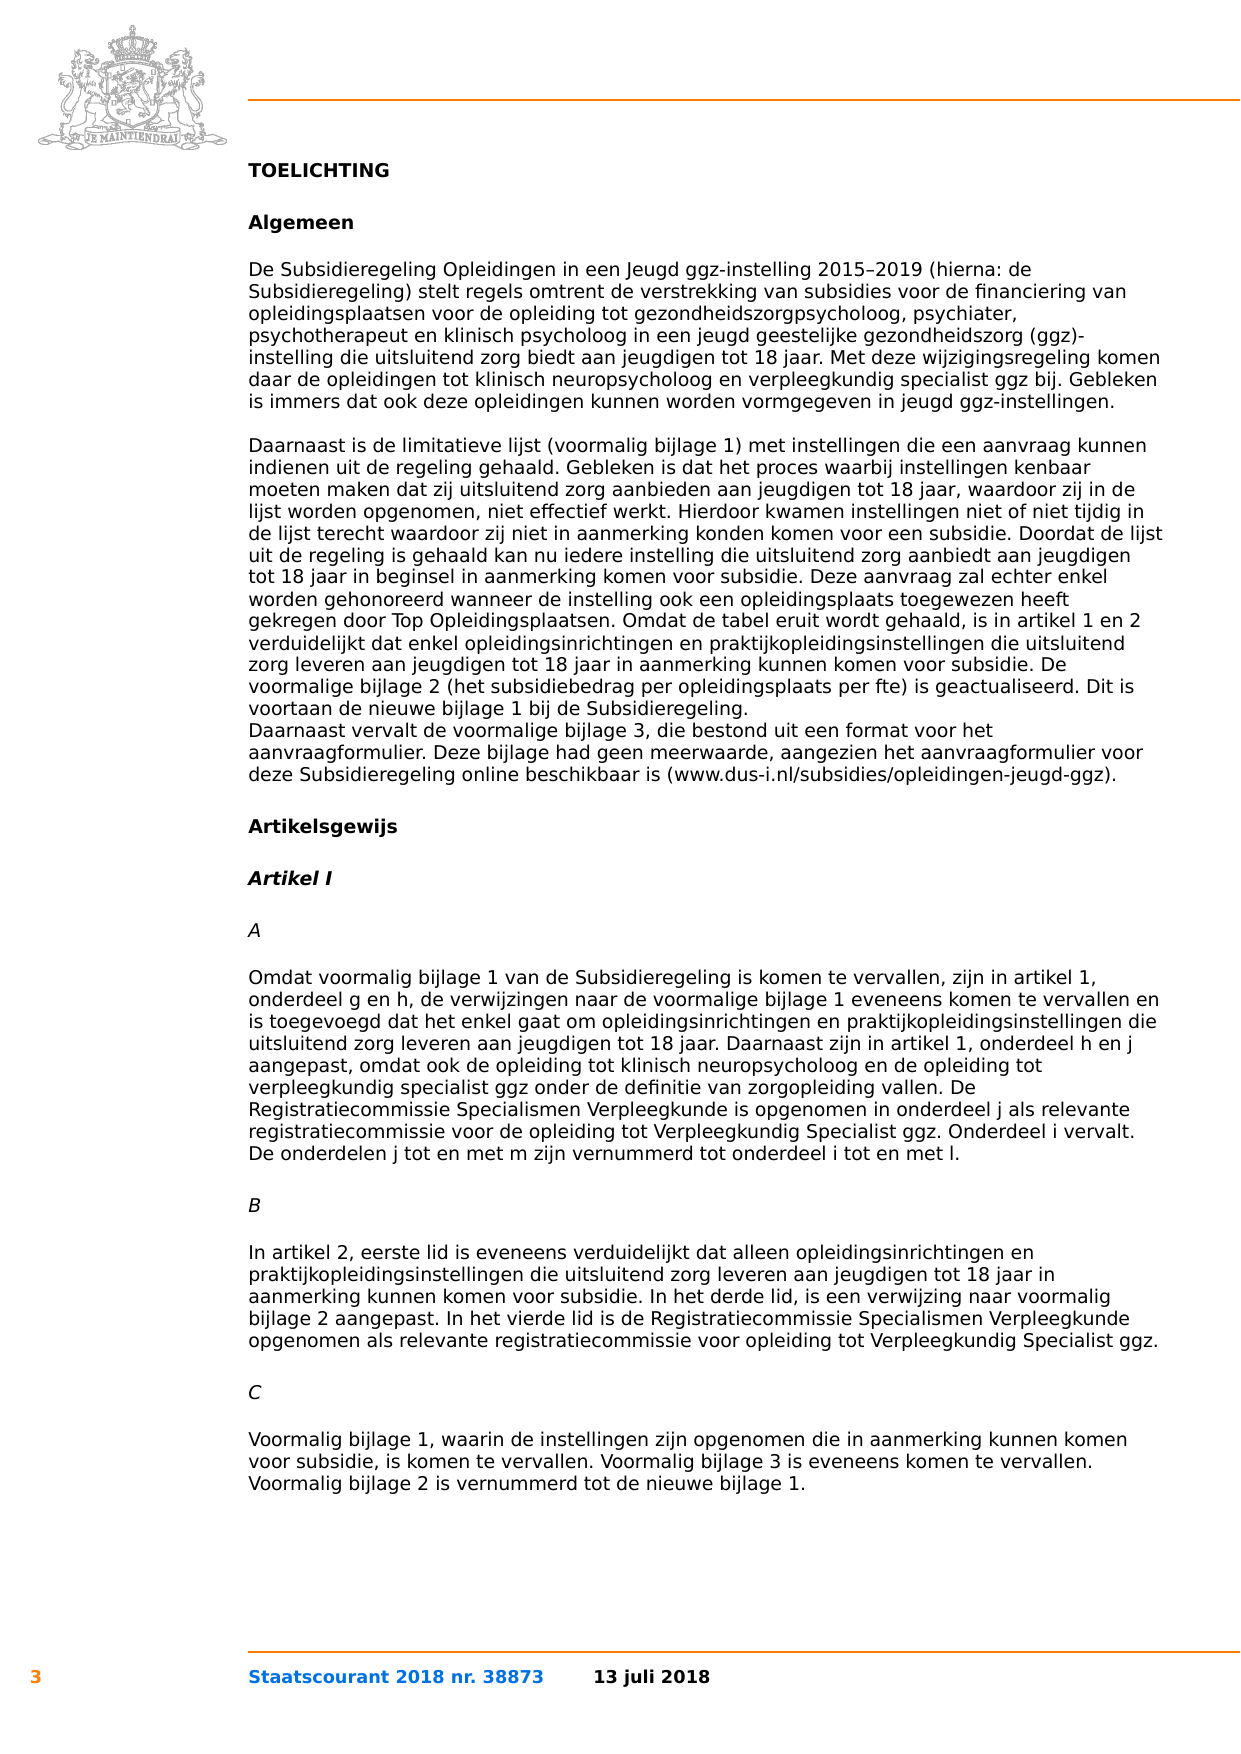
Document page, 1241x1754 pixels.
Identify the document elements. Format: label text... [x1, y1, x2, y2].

text Voormalig bijlage 1, waarin de instellingen zijn opgenomen die in aanmerking kunnen komen voor subsidie, is komen te vervallen. Voormalig bijlage 3 is eveneens komen te vervallen. Voormalig bijlage 2 is vernummerd tot de nieuwe bijlage 1. [248, 1429, 1163, 1495]
subtitle B [248, 1195, 1163, 1217]
text Daarnaast vervalt de voormalige bijlage 3, die bestond uit een format voor het aanvraagformulier. Deze bijlage had geen meerwaarde, aangezien het aanvraagformulier voor deze Subsidieregeling online beschikbaar is (www.dus-i.nl/subsidies/opleidingen-jeugd-ggz). [248, 720, 1163, 786]
text In artikel 2, eerste lid is eveneens verduidelijkt dat alleen opleidingsinrichtingen en praktijkopleidingsinstellingen die uitsluitend zorg leveren aan jeugdigen tot 18 jaar in aanmerking kunnen komen voor subsidie. In het derde lid, is een verwijzing naar voormalig bijlage 2 aangepast. In het vierde lid is de Registratiecommissie Specialismen Verpleegkunde opgenomen als relevante registratiecommissie voor opleiding tot Verpleegkundig Specialist ggz. [248, 1242, 1163, 1352]
subtitle Artikel I [248, 868, 1163, 890]
picture [38, 25, 227, 150]
subtitle C [248, 1382, 1163, 1404]
subtitle TOELICHTING [248, 160, 1163, 182]
subtitle A [248, 920, 1163, 942]
subtitle Artikelsgewijs [248, 816, 1163, 838]
subtitle Algemeen [248, 212, 1163, 234]
text Daarnaast is de limitatieve lijst (voormalig bijlage 1) met instellingen die een aanvraag kunnen indienen uit de regeling gehaald. Gebleken is dat het proces waarbij instellingen kenbaar moeten maken dat zij uitsluitend zorg aanbieden aan jeugdigen tot 18 jaar, waardoor zij in de lijst worden opgenomen, niet effectief werkt. Hierdoor kwamen instellingen niet of niet tijdig in de lijst terecht waardoor zij niet in aanmerking konden komen voor een subsidie. Doordat de lijst uit de regeling is gehaald kan nu iedere instelling die uitsluitend zorg aanbiedt aan jeugdigen tot 18 jaar in beginsel in aanmerking komen voor subsidie. Deze aanvraag zal echter enkel worden gehonoreerd wanneer de instelling ook een opleidingsplaats toegewezen heeft gekregen door Top Opleidingsplaatsen. Omdat de tabel eruit wordt gehaald, is in artikel 1 en 2 verduidelijkt dat enkel opleidingsinrichtingen en praktijkopleidingsinstellingen die uitsluitend zorg leveren aan jeugdigen tot 18 jaar in aanmerking kunnen komen voor subsidie. De voormalige bijlage 2 (het subsidiebedrag per opleidingsplaats per fte) is geactualiseerd. Dit is voortaan de nieuwe bijlage 1 bij de Subsidieregeling. [248, 434, 1163, 720]
text Omdat voormalig bijlage 1 van de Subsidieregeling is komen te vervallen, zijn in artikel 1, onderdeel g en h, de verwijzingen naar de voormalige bijlage 1 eveneens komen te vervallen en is toegevoegd dat het enkel gaat om opleidingsinrichtingen en praktijkopleidingsinstellingen die uitsluitend zorg leveren aan jeugdigen tot 18 jaar. Daarnaast zijn in artikel 1, onderdeel h en j aangepast, omdat ook de opleiding tot klinisch neuropsycholoog en de opleiding tot verpleegkundig specialist ggz onder de definitie van zorgopleiding vallen. De Registratiecommissie Specialismen Verpleegkunde is opgenomen in onderdeel j als relevante registratiecommissie voor de opleiding tot Verpleegkundig Specialist ggz. Onderdeel i vervalt. De onderdelen j tot en met m zijn vernummerd tot onderdeel i tot en met l. [248, 967, 1163, 1165]
text De Subsidieregeling Opleidingen in een Jeugd ggz-instelling 2015–2019 (hierna: de Subsidieregeling) stelt regels omtrent de verstrekking van subsidies voor de financiering van opleidingsplaatsen voor de opleiding tot gezondheidszorgpsycholoog, psychiater, psychotherapeut en klinisch psycholoog in een jeugd geestelijke gezondheidszorg (ggz)-instelling die uitsluitend zorg biedt aan jeugdigen tot 18 jaar. Met deze wijzigingsregeling komen daar de opleidingen tot klinisch neuropsycholoog en verpleegkundig specialist ggz bij. Gebleken is immers dat ook deze opleidingen kunnen worden vormgegeven in jeugd ggz-instellingen. [248, 259, 1163, 413]
